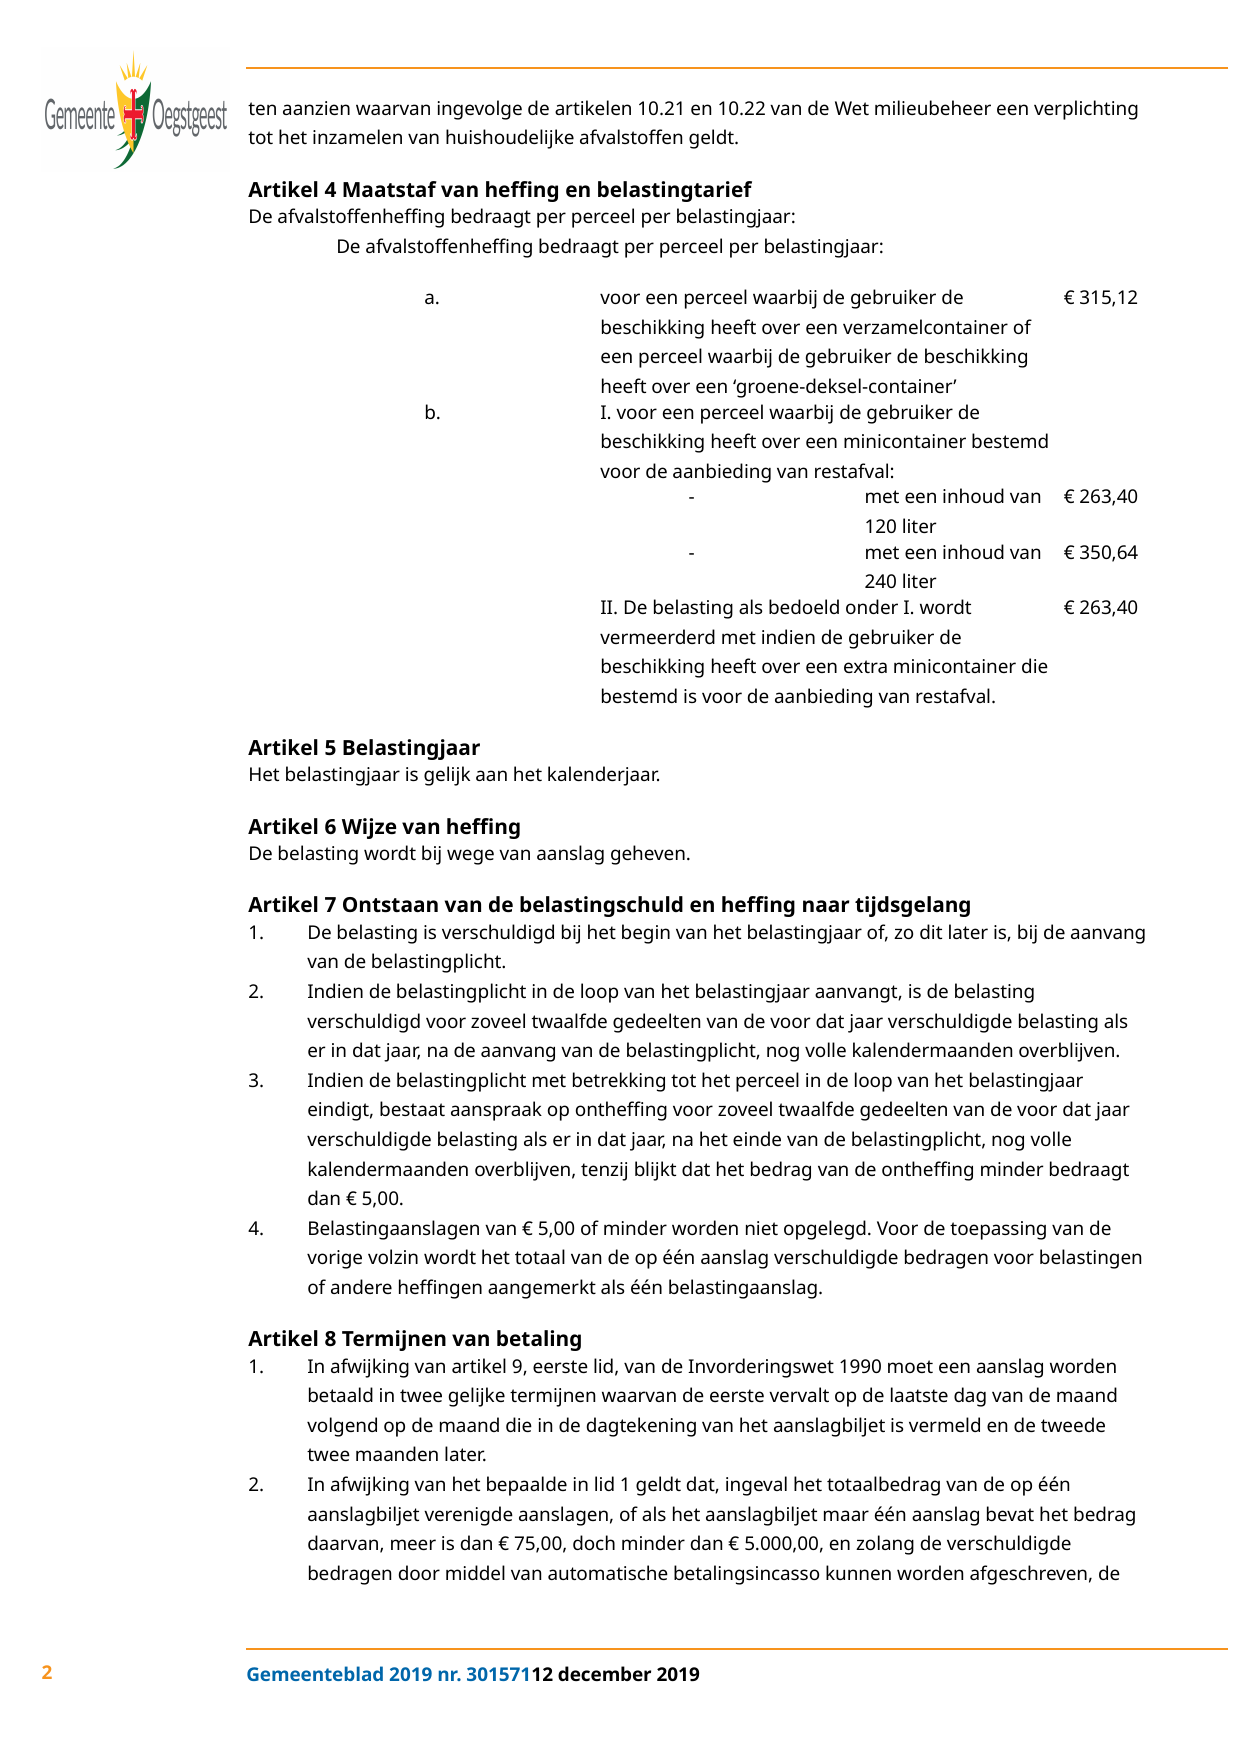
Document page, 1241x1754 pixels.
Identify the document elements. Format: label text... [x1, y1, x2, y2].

table_cell [1064, 399, 1152, 484]
list In afwijking van artikel 9, eerste lid, van de Invorderingswet 1990 moet een aanslag worden betaald in twee gelijke termijnen waarvan de eerste vervalt op de laatste dag van de maand volgend op de maand die in de dagtekening van het aanslagbiljet is vermeld en de tweede twee maanden later. [248, 1353, 1152, 1467]
table_cell a. [424, 284, 600, 399]
table_cell [248, 259, 776, 284]
table_cell I. voor een perceel waarbij de gebruiker de beschikking heeft over een minicontainer bestemd voor de aanbieding van restafval: [600, 399, 1063, 484]
list Belastingaanslagen van € 5,00 of minder worden niet opgelegd. Voor de toepassing van de vorige volzin wordt het totaal van de op één aanslag verschuldigde bedragen voor belastingen of andere heffingen aangemerkt als één belastingaanslag. [248, 1215, 1152, 1300]
table_cell € 315,12 [1064, 284, 1152, 399]
table_cell € 263,40 [1064, 594, 1152, 709]
table_cell [512, 484, 688, 539]
table_header [248, 233, 336, 259]
text Artikel 4 Maatstaf van heffing en belastingtarief [248, 175, 1152, 203]
picture [41, 47, 231, 172]
table_cell [776, 259, 1063, 284]
table_cell [248, 539, 512, 594]
table_cell [248, 399, 424, 484]
text Artikel 5 Belastingjaar [248, 733, 1152, 761]
table_cell [248, 484, 512, 539]
text Artikel 8 Termijnen van betaling [248, 1324, 1152, 1353]
text De belasting wordt bij wege van aanslag geheven. [248, 840, 1152, 866]
table_cell met een inhoud van 120 liter [864, 484, 1063, 539]
table_header [1064, 233, 1152, 259]
table_cell € 263,40 [1064, 484, 1152, 539]
list In afwijking van het bepaalde in lid 1 geldt dat, ingeval het totaalbedrag van de op één aanslagbiljet verenigde aanslagen, of als het aanslagbiljet maar één aanslag bevat het bedrag daarvan, meer is dan € 75,00, doch minder dan € 5.000,00, en zolang de verschuldigde bedragen door middel van automatische betalingsincasso kunnen worden afgeschreven, de [248, 1471, 1152, 1586]
table_cell II. De belasting als bedoeld onder I. wordt vermeerderd met indien de gebruiker de beschikking heeft over een extra minicontainer die bestemd is voor de aanbieding van restafval. [600, 594, 1063, 709]
table_cell b. [424, 399, 600, 484]
list De belasting is verschuldigd bij het begin van het belastingjaar of, zo dit later is, bij de aanvang van de belastingplicht. [248, 919, 1152, 974]
table_cell met een inhoud van 240 liter [864, 539, 1063, 594]
text Het belastingjaar is gelijk aan het kalenderjaar. [248, 761, 1152, 787]
table_cell - [688, 484, 864, 539]
list Indien de belastingplicht in de loop van het belastingjaar aanvangt, is de belasting verschuldigd voor zoveel twaalfde gedeelten van de voor dat jaar verschuldigde belasting als er in dat jaar, na de aanvang van de belastingplicht, nog volle kalendermaanden overblijven. [248, 978, 1152, 1063]
text ten aanzien waarvan ingevolge de artikelen 10.21 en 10.22 van de Wet milieubeheer een verplichting tot het inzamelen van huishoudelijke afvalstoffen geldt. [248, 95, 1152, 150]
table_header De afvalstoffenheffing bedraagt per perceel per belastingjaar: [336, 233, 1063, 259]
table_cell - [688, 539, 864, 594]
table_cell voor een perceel waarbij de gebruiker de beschikking heeft over een verzamelcontainer of een perceel waarbij de gebruiker de beschikking heeft over een ‘groene-deksel-container’ [600, 284, 1063, 399]
list Indien de belastingplicht met betrekking tot het perceel in de loop van het belastingjaar eindigt, bestaat aanspraak op ontheffing voor zoveel twaalfde gedeelten van de voor dat jaar verschuldigde belasting als er in dat jaar, na het einde van de belastingplicht, nog volle kalendermaanden overblijven, tenzij blijkt dat het bedrag van de ontheffing minder bedraagt dan € 5,00. [248, 1067, 1152, 1211]
text De afvalstoffenheffing bedraagt per perceel per belastingjaar: [248, 203, 1152, 229]
table_cell € 350,64 [1064, 539, 1152, 594]
table_cell [248, 594, 600, 709]
text Artikel 6 Wijze van heffing [248, 812, 1152, 840]
table_cell [1064, 259, 1152, 284]
table_cell [248, 284, 424, 399]
table_cell [512, 539, 688, 594]
text Artikel 7 Ontstaan van de belastingschuld en heffing naar tijdsgelang [248, 891, 1152, 919]
